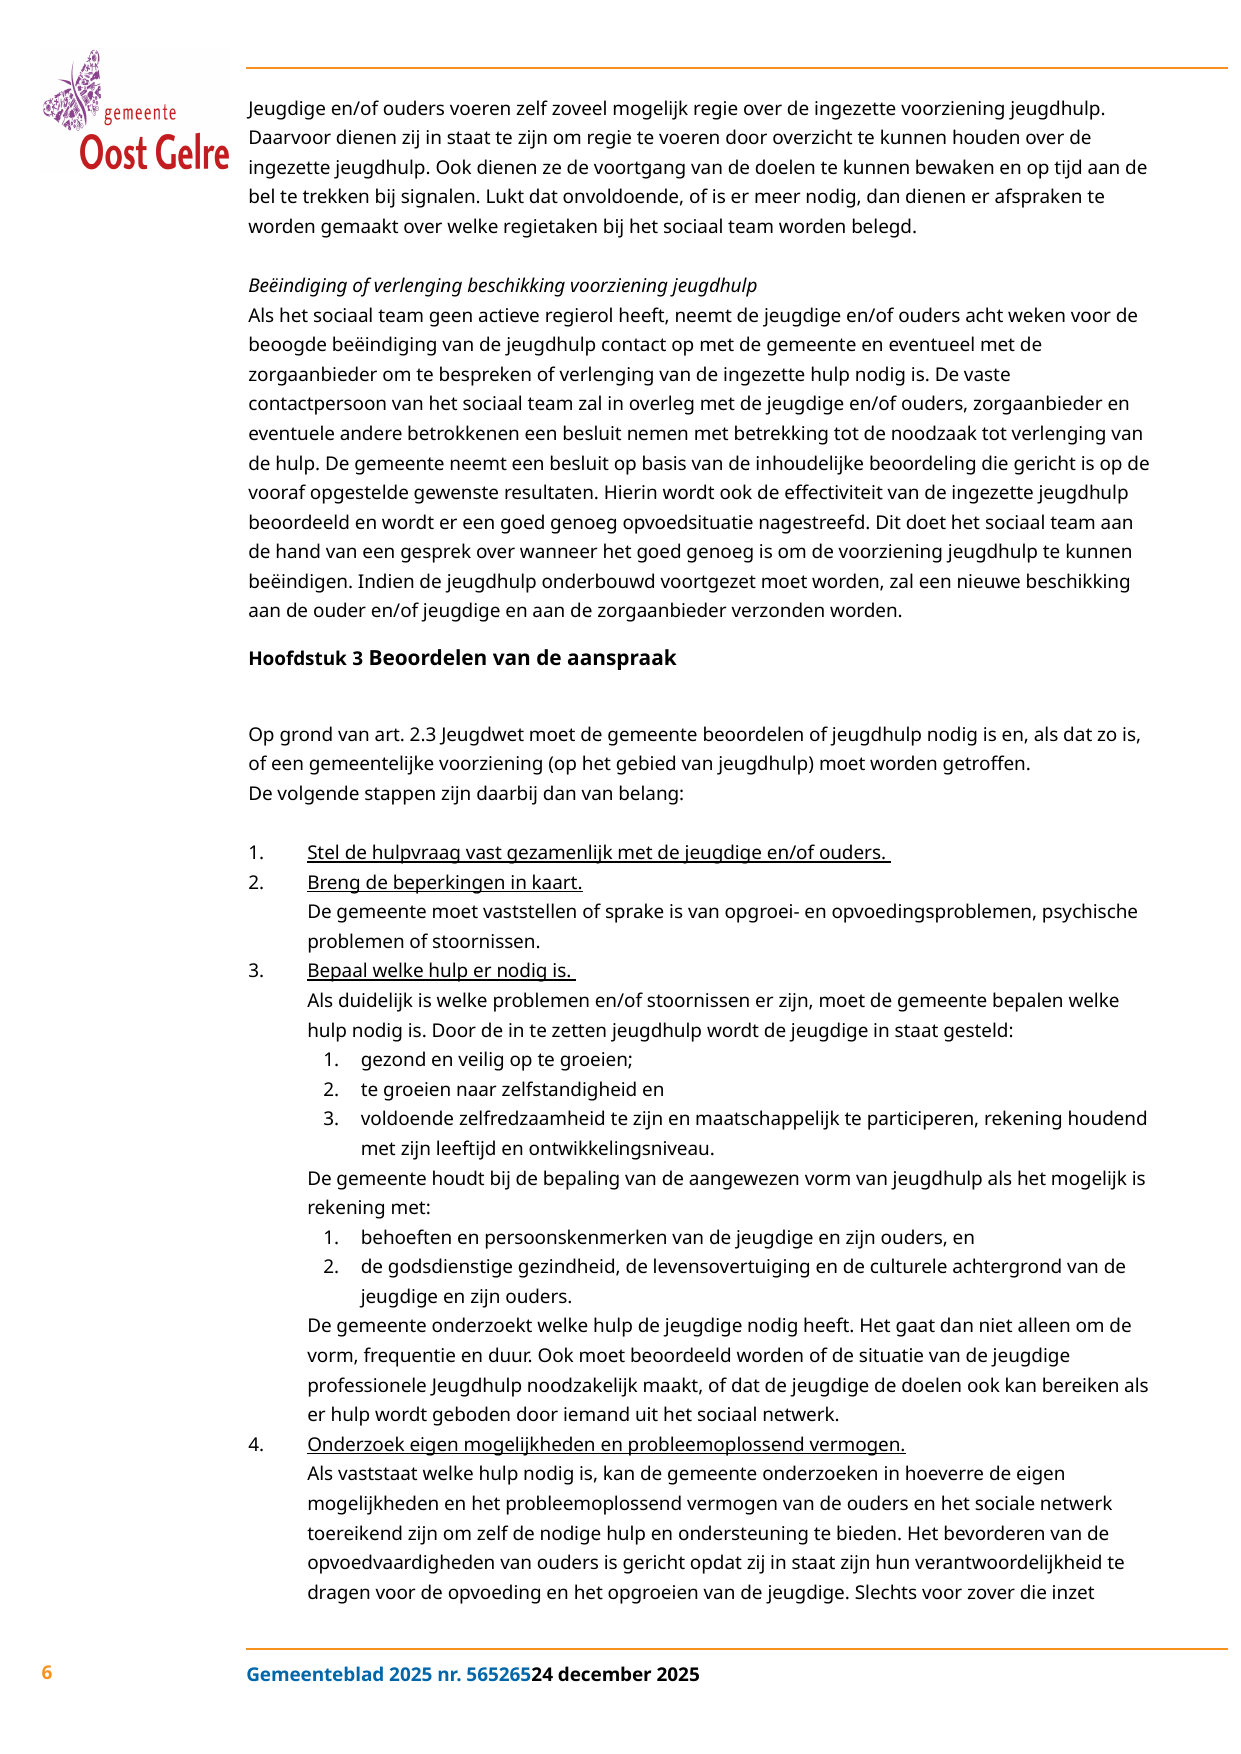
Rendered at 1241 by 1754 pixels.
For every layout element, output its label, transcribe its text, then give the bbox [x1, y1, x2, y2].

list Stel de hulpvraag vast gezamenlijk met de jeugdige en/of ouders. [248, 839, 1152, 865]
text Hoofdstuk 3 Beoordelen van de aanspraak [248, 643, 1152, 672]
list voldoende zelfredzaamheid te zijn en maatschappelijk te participeren, rekening houdend met zijn leeftijd en ontwikkelingsniveau. [323, 1106, 1152, 1161]
list Als duidelijk is welke problemen en/of stoornissen er zijn, moet de gemeente bepalen welke hulp nodig is. Door de in te zetten jeugdhulp wordt de jeugdige in staat gesteld: [248, 987, 1152, 1043]
list Bepaal welke hulp er nodig is. [248, 958, 1152, 983]
picture [41, 47, 231, 172]
text Op grond van art. 2.3 Jeugdwet moet de gemeente beoordelen of jeugdhulp nodig is en, als dat zo is, of een gemeentelijke voorziening (op het gebied van jeugdhulp) moet worden getroffen. [248, 721, 1152, 776]
text De volgende stappen zijn daarbij dan van belang: [248, 780, 1152, 806]
list Als vaststaat welke hulp nodig is, kan de gemeente onderzoeken in hoeverre de eigen mogelijkheden en het probleemoplossend vermogen van de ouders en het sociale netwerk toereikend zijn om zelf de nodige hulp en ondersteuning te bieden. Het bevorderen van de opvoedvaardigheden van ouders is gericht opdat zij in staat zijn hun verantwoordelijkheid te dragen voor de opvoeding en het opgroeien van de jeugdige. Slechts voor zover die inzet [248, 1461, 1152, 1605]
list Breng de beperkingen in kaart. [248, 869, 1152, 895]
list De gemeente moet vaststellen of sprake is van opgroei- en opvoedingsproblemen, psychische problemen of stoornissen. [248, 898, 1152, 954]
list De gemeente houdt bij de bepaling van de aangewezen vorm van jeugdhulp als het mogelijk is rekening met: [248, 1165, 1152, 1220]
text Als het sociaal team geen actieve regierol heeft, neemt de jeugdige en/of ouders acht weken voor de beoogde beëindiging van de jeugdhulp contact op met de gemeente en eventueel met de zorgaanbieder om te bespreken of verlenging van de ingezette hulp nodig is. De vaste contactpersoon van het sociaal team zal in overleg met de jeugdige en/of ouders, zorgaanbieder en eventuele andere betrokkenen een besluit nemen met betrekking tot de noodzaak tot verlenging van de hulp. De gemeente neemt een besluit op basis van de inhoudelijke beoordeling die gericht is op de vooraf opgestelde gewenste resultaten. Hierin wordt ook de effectiviteit van de ingezette jeugdhulp beoordeeld en wordt er een goed genoeg opvoedsituatie nagestreefd. Dit doet het sociaal team aan de hand van een gesprek over wanneer het goed genoeg is om de voorziening jeugdhulp te kunnen beëindigen. Indien de jeugdhulp onderbouwd voortgezet moet worden, zal een nieuwe beschikking aan de ouder en/of jeugdige en aan de zorgaanbieder verzonden worden. [248, 302, 1152, 623]
list gezond en veilig op te groeien; [323, 1046, 1152, 1072]
list te groeien naar zelfstandigheid en [323, 1076, 1152, 1102]
list Onderzoek eigen mogelijkheden en probleemoplossend vermogen. [248, 1431, 1152, 1457]
text Beëindiging of verlenging beschikking voorziening jeugdhulp [248, 272, 1152, 298]
list de godsdienstige gezindheid, de levensovertuiging en de culturele achtergrond van de jeugdige en zijn ouders. [323, 1253, 1152, 1309]
text Jeugdige en/of ouders voeren zelf zoveel mogelijk regie over de ingezette voorziening jeugdhulp. Daarvoor dienen zij in staat te zijn om regie te voeren door overzicht te kunnen houden over de ingezette jeugdhulp. Ook dienen ze de voortgang van de doelen te kunnen bewaken en op tijd aan de bel te trekken bij signalen. Lukt dat onvoldoende, of is er meer nodig, dan dienen er afspraken te worden gemaakt over welke regietaken bij het sociaal team worden belegd. [248, 95, 1152, 239]
list behoeften en persoonskenmerken van de jeugdige en zijn ouders, en [323, 1224, 1152, 1250]
list De gemeente onderzoekt welke hulp de jeugdige nodig heeft. Het gaat dan niet alleen om de vorm, frequentie en duur. Ook moet beoordeeld worden of de situatie van de jeugdige professionele Jeugdhulp noodzakelijk maakt, of dat de jeugdige de doelen ook kan bereiken als er hulp wordt geboden door iemand uit het sociaal netwerk. [248, 1313, 1152, 1427]
